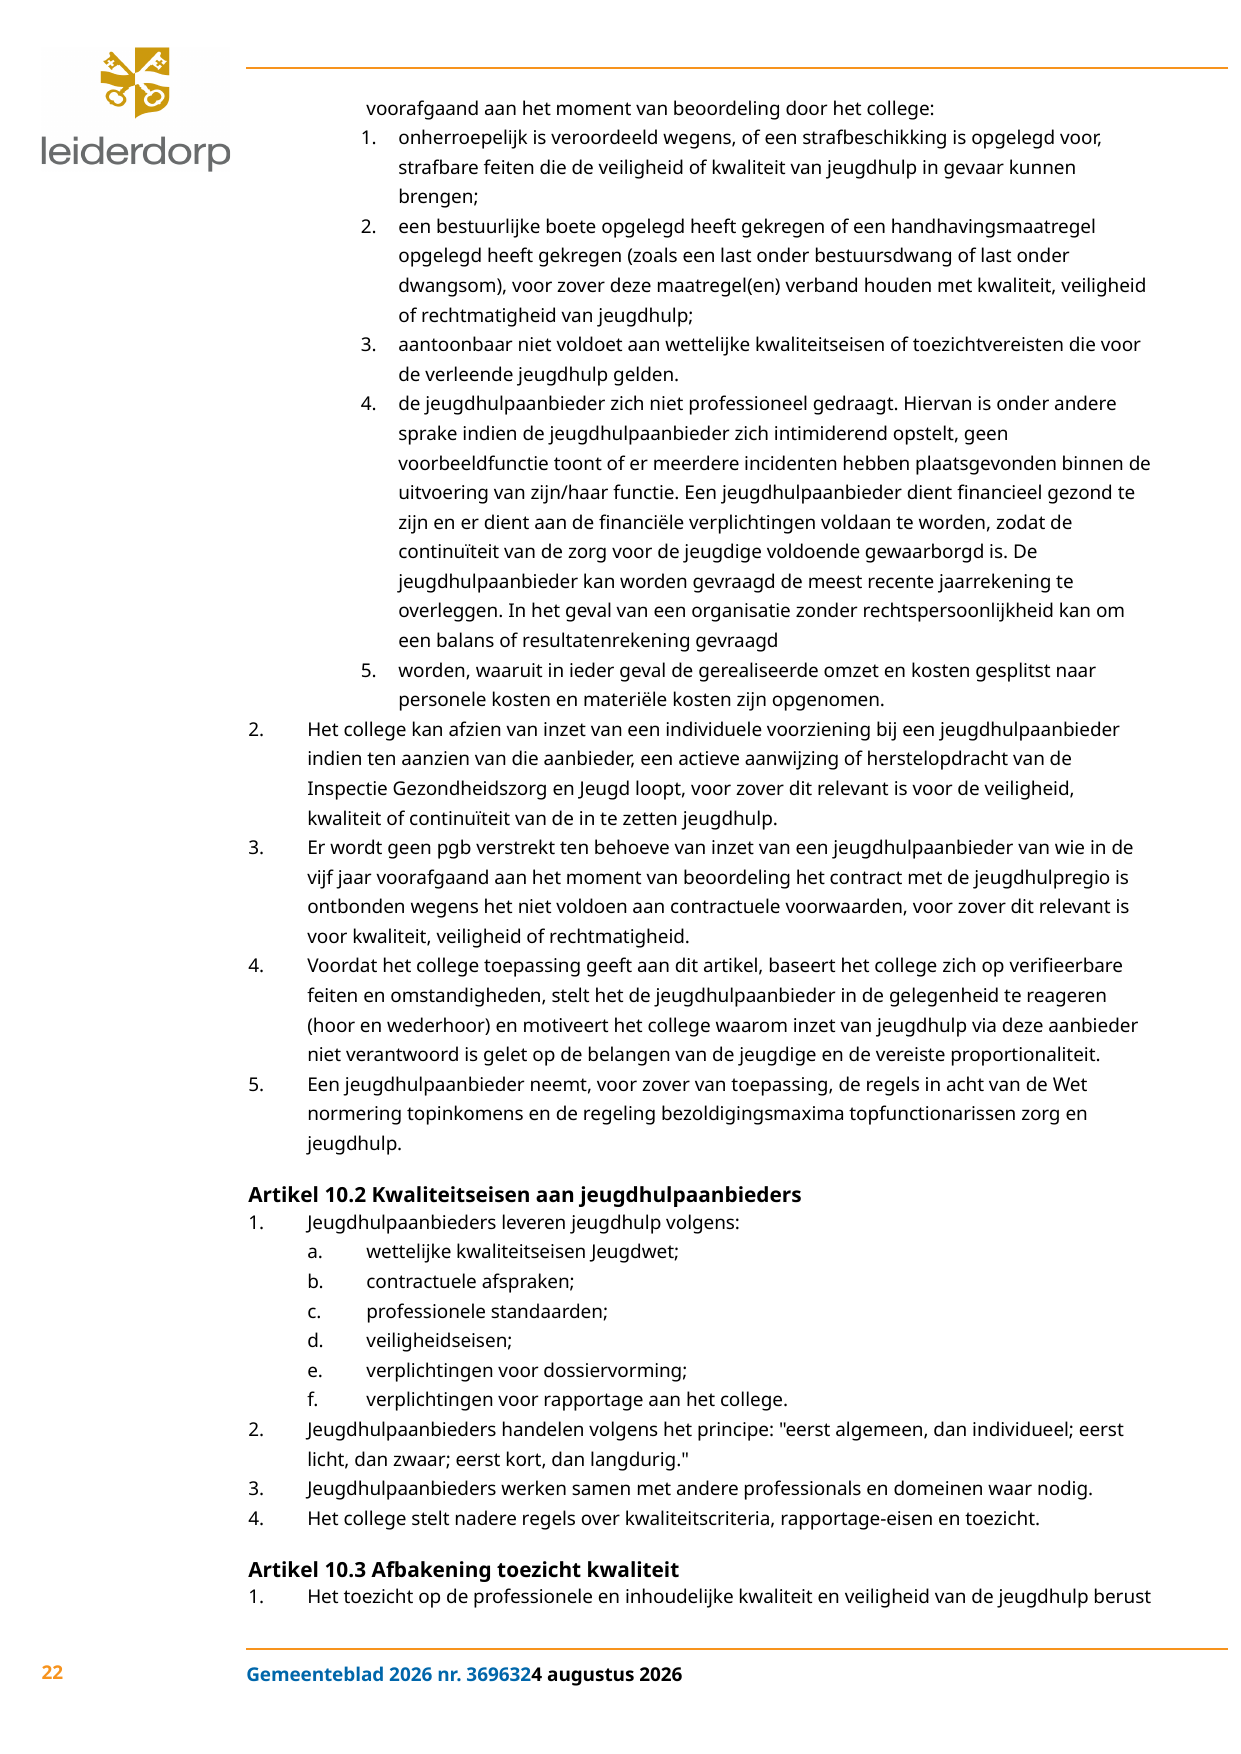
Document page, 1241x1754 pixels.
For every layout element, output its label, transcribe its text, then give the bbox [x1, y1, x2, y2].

list professionele standaarden; [307, 1298, 1152, 1323]
list Er wordt geen pgb verstrekt ten behoeve van inzet van een jeugdhulpaanbieder van wie in de vijf jaar voorafgaand aan het moment van beoordeling het contract met de jeugdhulpregio is ontbonden wegens het niet voldoen aan contractuele voorwaarden, voor zover dit relevant is voor kwaliteit, veiligheid of rechtmatigheid. [248, 834, 1152, 949]
list Een jeugdhulpaanbieder neemt, voor zover van toepassing, de regels in acht van de Wet normering topinkomens en de regeling bezoldigingsmaxima topfunctionarissen zorg en jeugdhulp. [248, 1071, 1152, 1156]
list verplichtingen voor rapportage aan het college. [307, 1387, 1152, 1412]
list een bestuurlijke boete opgelegd heeft gekregen of een handhavingsmaatregel opgelegd heeft gekregen (zoals een last onder bestuursdwang of last onder dwangsom), voor zover deze maatregel(en) verband houden met kwaliteit, veiligheid of rechtmatigheid van jeugdhulp; [361, 213, 1152, 328]
list onherroepelijk is veroordeeld wegens, of een strafbeschikking is opgelegd voor, strafbare feiten die de veiligheid of kwaliteit van jeugdhulp in gevaar kunnen brengen; [361, 124, 1152, 209]
list aantoonbaar niet voldoet aan wettelijke kwaliteitseisen of toezichtvereisten die voor de verleende jeugdhulp gelden. [361, 331, 1152, 387]
list voorafgaand aan het moment van beoordeling door het college: [307, 95, 1152, 121]
text Artikel 10.2 Kwaliteitseisen aan jeugdhulpaanbieders [248, 1181, 1152, 1209]
text Artikel 10.3 Afbakening toezicht kwaliteit [248, 1555, 1152, 1584]
list Jeugdhulpaanbieders handelen volgens het principe: "eerst algemeen, dan individueel; eerst licht, dan zwaar; eerst kort, dan langdurig." [248, 1416, 1152, 1471]
list contractuele afspraken; [307, 1268, 1152, 1294]
list Jeugdhulpaanbieders leveren jeugdhulp volgens: [248, 1209, 1152, 1235]
list veiligheidseisen; [307, 1327, 1152, 1353]
list Het toezicht op de professionele en inhoudelijke kwaliteit en veiligheid van de jeugdhulp berust [248, 1584, 1152, 1609]
picture [41, 47, 231, 172]
list Het college kan afzien van inzet van een individuele voorziening bij een jeugdhulpaanbieder indien ten aanzien van die aanbieder, een actieve aanwijzing of herstelopdracht van de Inspectie Gezondheidszorg en Jeugd loopt, voor zover dit relevant is voor de veiligheid, kwaliteit of continuïteit van de in te zetten jeugdhulp. [248, 716, 1152, 831]
list wettelijke kwaliteitseisen Jeugdwet; [307, 1239, 1152, 1264]
list Jeugdhulpaanbieders werken samen met andere professionals en domeinen waar nodig. [248, 1475, 1152, 1501]
list de jeugdhulpaanbieder zich niet professioneel gedraagt. Hiervan is onder andere sprake indien de jeugdhulpaanbieder zich intimiderend opstelt, geen voorbeeldfunctie toont of er meerdere incidenten hebben plaatsgevonden binnen de uitvoering van zijn/haar functie. Een jeugdhulpaanbieder dient financieel gezond te zijn en er dient aan de financiële verplichtingen voldaan te worden, zodat de continuïteit van de zorg voor de jeugdige voldoende gewaarborgd is. De jeugdhulpaanbieder kan worden gevraagd de meest recente jaarrekening te overleggen. In het geval van een organisatie zonder rechtspersoonlijkheid kan om een balans of resultatenrekening gevraagd [361, 391, 1152, 653]
list Het college stelt nadere regels over kwaliteitscriteria, rapportage-eisen en toezicht. [248, 1505, 1152, 1531]
list worden, waaruit in ieder geval de gerealiseerde omzet en kosten gesplitst naar personele kosten en materiële kosten zijn opgenomen. [361, 657, 1152, 712]
list verplichtingen voor dossiervorming; [307, 1357, 1152, 1383]
list Voordat het college toepassing geeft aan dit artikel, baseert het college zich op verifieerbare feiten en omstandigheden, stelt het de jeugdhulpaanbieder in de gelegenheid te reageren (hoor en wederhoor) en motiveert het college waarom inzet van jeugdhulp via deze aanbieder niet verantwoord is gelet op de belangen van de jeugdige en de vereiste proportionaliteit. [248, 953, 1152, 1067]
